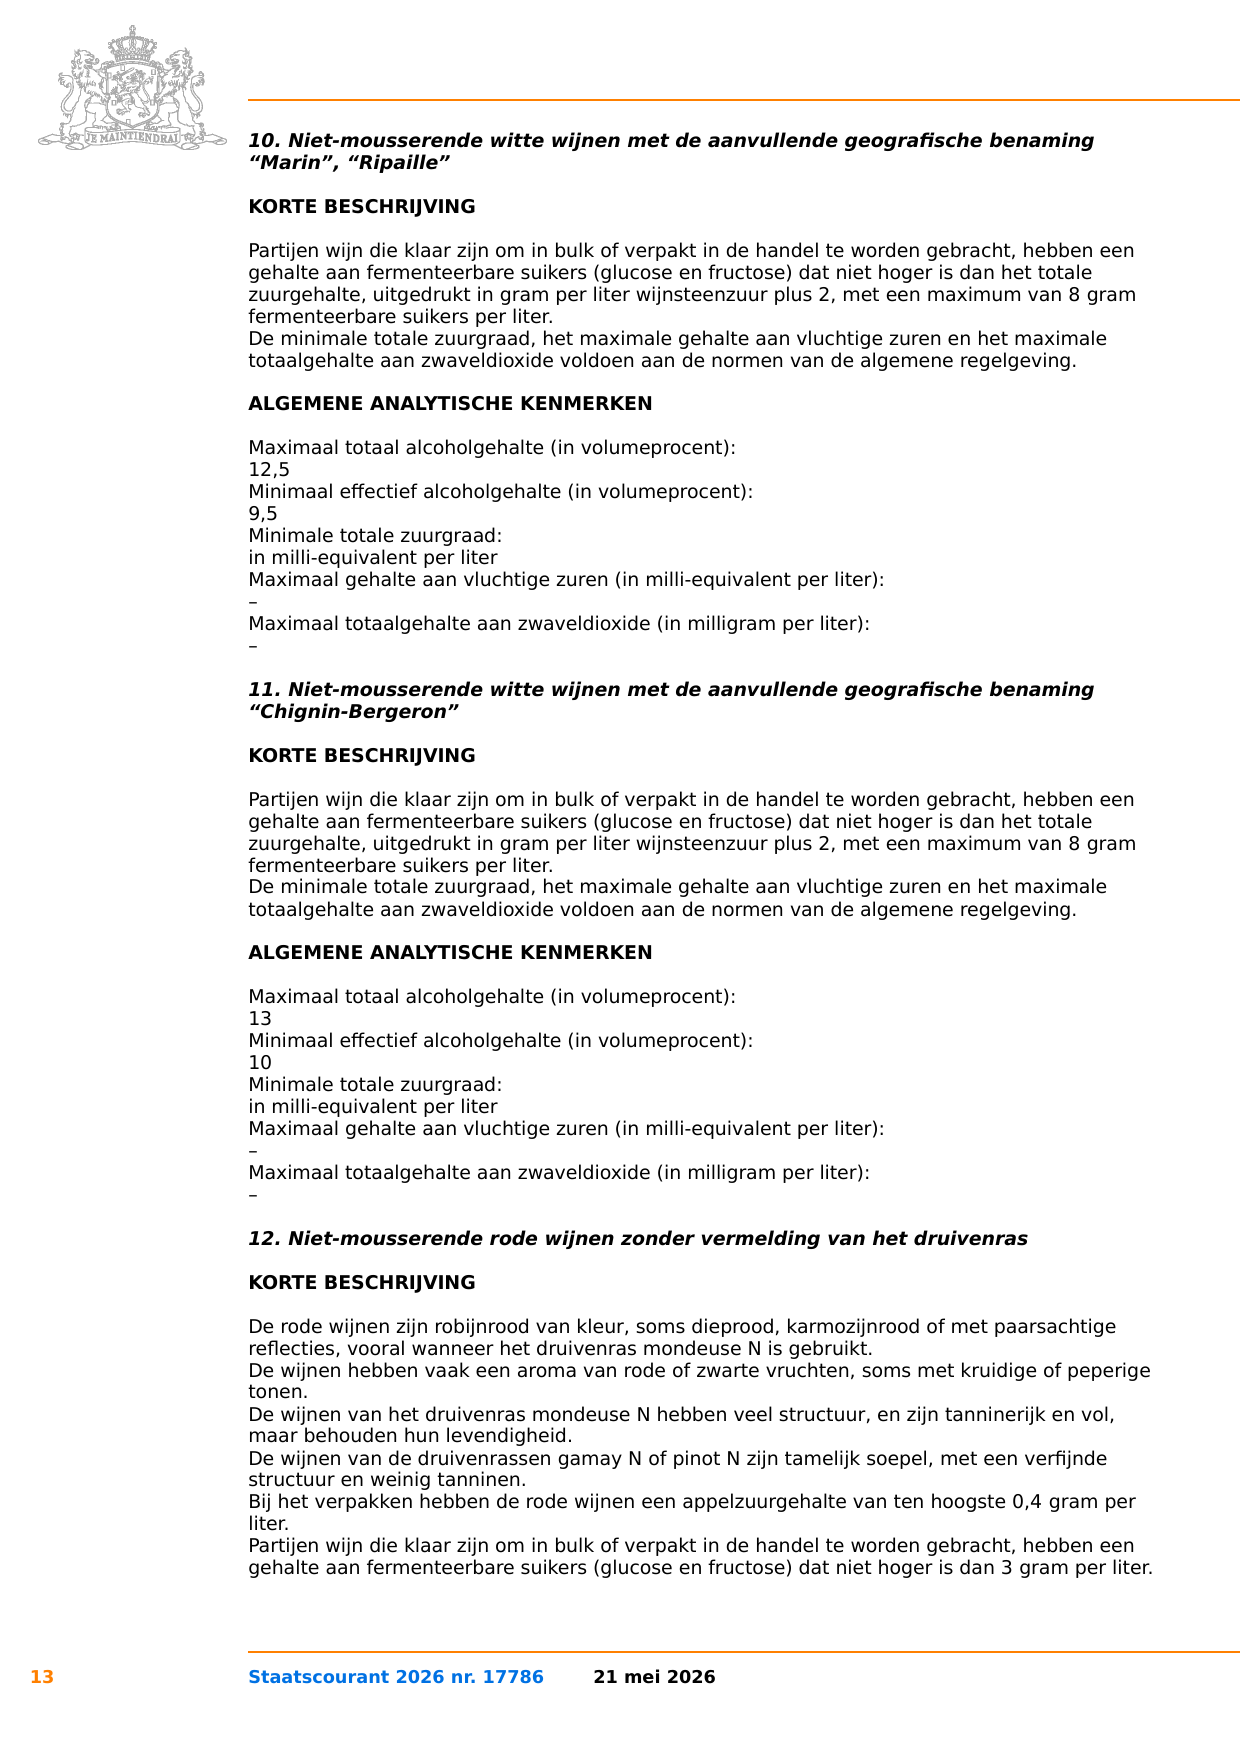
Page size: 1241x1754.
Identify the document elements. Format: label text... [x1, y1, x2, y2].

text Minimaal effectief alcoholgehalte (in volumeprocent): [248, 1030, 1163, 1052]
text – [248, 1184, 1163, 1206]
text Minimale totale zuurgraad: [248, 525, 1163, 547]
subtitle ALGEMENE ANALYTISCHE KENMERKEN [248, 942, 1163, 964]
text 12,5 [248, 459, 1163, 481]
text 9,5 [248, 503, 1163, 525]
text De wijnen hebben vaak een aroma van rode of zwarte vruchten, soms met kruidige of peperige tonen. [248, 1359, 1163, 1403]
text De wijnen van de druivenrassen gamay N of pinot N zijn tamelijk soepel, met een verfijnde structuur en weinig tanninen. [248, 1447, 1163, 1491]
subtitle KORTE BESCHRIJVING [248, 1272, 1163, 1294]
text Bij het verpakken hebben de rode wijnen een appelzuurgehalte van ten hoogste 0,4 gram per liter. [248, 1491, 1163, 1535]
text – [248, 1140, 1163, 1162]
text Maximaal totaal alcoholgehalte (in volumeprocent): [248, 986, 1163, 1008]
subtitle 10. Niet-mousserende witte wijnen met de aanvullende geografische benaming “Marin”, “Ripaille” [248, 130, 1163, 174]
text Minimale totale zuurgraad: [248, 1074, 1163, 1096]
text Maximaal gehalte aan vluchtige zuren (in milli-equivalent per liter): [248, 569, 1163, 591]
text Partijen wijn die klaar zijn om in bulk of verpakt in de handel te worden gebracht, hebben een gehalte aan fermenteerbare suikers (glucose en fructose) dat niet hoger is dan het totale zuurgehalte, uitgedrukt in gram per liter wijnsteenzuur plus 2, met een maximum van 8 gram fermenteerbare suikers per liter. [248, 788, 1163, 876]
text Minimaal effectief alcoholgehalte (in volumeprocent): [248, 481, 1163, 503]
text Partijen wijn die klaar zijn om in bulk of verpakt in de handel te worden gebracht, hebben een gehalte aan fermenteerbare suikers (glucose en fructose) dat niet hoger is dan 3 gram per liter. [248, 1535, 1163, 1579]
text De rode wijnen zijn robijnrood van kleur, soms dieprood, karmozijnrood of met paarsachtige reflecties, vooral wanneer het druivenras mondeuse N is gebruikt. [248, 1316, 1163, 1359]
text Maximaal totaalgehalte aan zwaveldioxide (in milligram per liter): [248, 613, 1163, 635]
picture [38, 25, 227, 150]
subtitle 12. Niet-mousserende rode wijnen zonder vermelding van het druivenras [248, 1228, 1163, 1250]
text Maximaal gehalte aan vluchtige zuren (in milli-equivalent per liter): [248, 1118, 1163, 1140]
subtitle ALGEMENE ANALYTISCHE KENMERKEN [248, 393, 1163, 415]
text – [248, 635, 1163, 657]
text – [248, 591, 1163, 613]
text Maximaal totaal alcoholgehalte (in volumeprocent): [248, 437, 1163, 459]
text in milli-equivalent per liter [248, 1096, 1163, 1118]
text 13 [248, 1008, 1163, 1030]
subtitle KORTE BESCHRIJVING [248, 745, 1163, 767]
text Partijen wijn die klaar zijn om in bulk of verpakt in de handel te worden gebracht, hebben een gehalte aan fermenteerbare suikers (glucose en fructose) dat niet hoger is dan het totale zuurgehalte, uitgedrukt in gram per liter wijnsteenzuur plus 2, met een maximum van 8 gram fermenteerbare suikers per liter. [248, 239, 1163, 327]
text De minimale totale zuurgraad, het maximale gehalte aan vluchtige zuren en het maximale totaalgehalte aan zwaveldioxide voldoen aan de normen van de algemene regelgeving. [248, 876, 1163, 920]
subtitle 11. Niet-mousserende witte wijnen met de aanvullende geografische benaming “Chignin-Bergeron” [248, 679, 1163, 723]
text Maximaal totaalgehalte aan zwaveldioxide (in milligram per liter): [248, 1162, 1163, 1184]
text De wijnen van het druivenras mondeuse N hebben veel structuur, en zijn tanninerijk en vol, maar behouden hun levendigheid. [248, 1403, 1163, 1447]
text 10 [248, 1052, 1163, 1074]
text in milli-equivalent per liter [248, 547, 1163, 569]
text De minimale totale zuurgraad, het maximale gehalte aan vluchtige zuren en het maximale totaalgehalte aan zwaveldioxide voldoen aan de normen van de algemene regelgeving. [248, 327, 1163, 371]
subtitle KORTE BESCHRIJVING [248, 196, 1163, 218]
